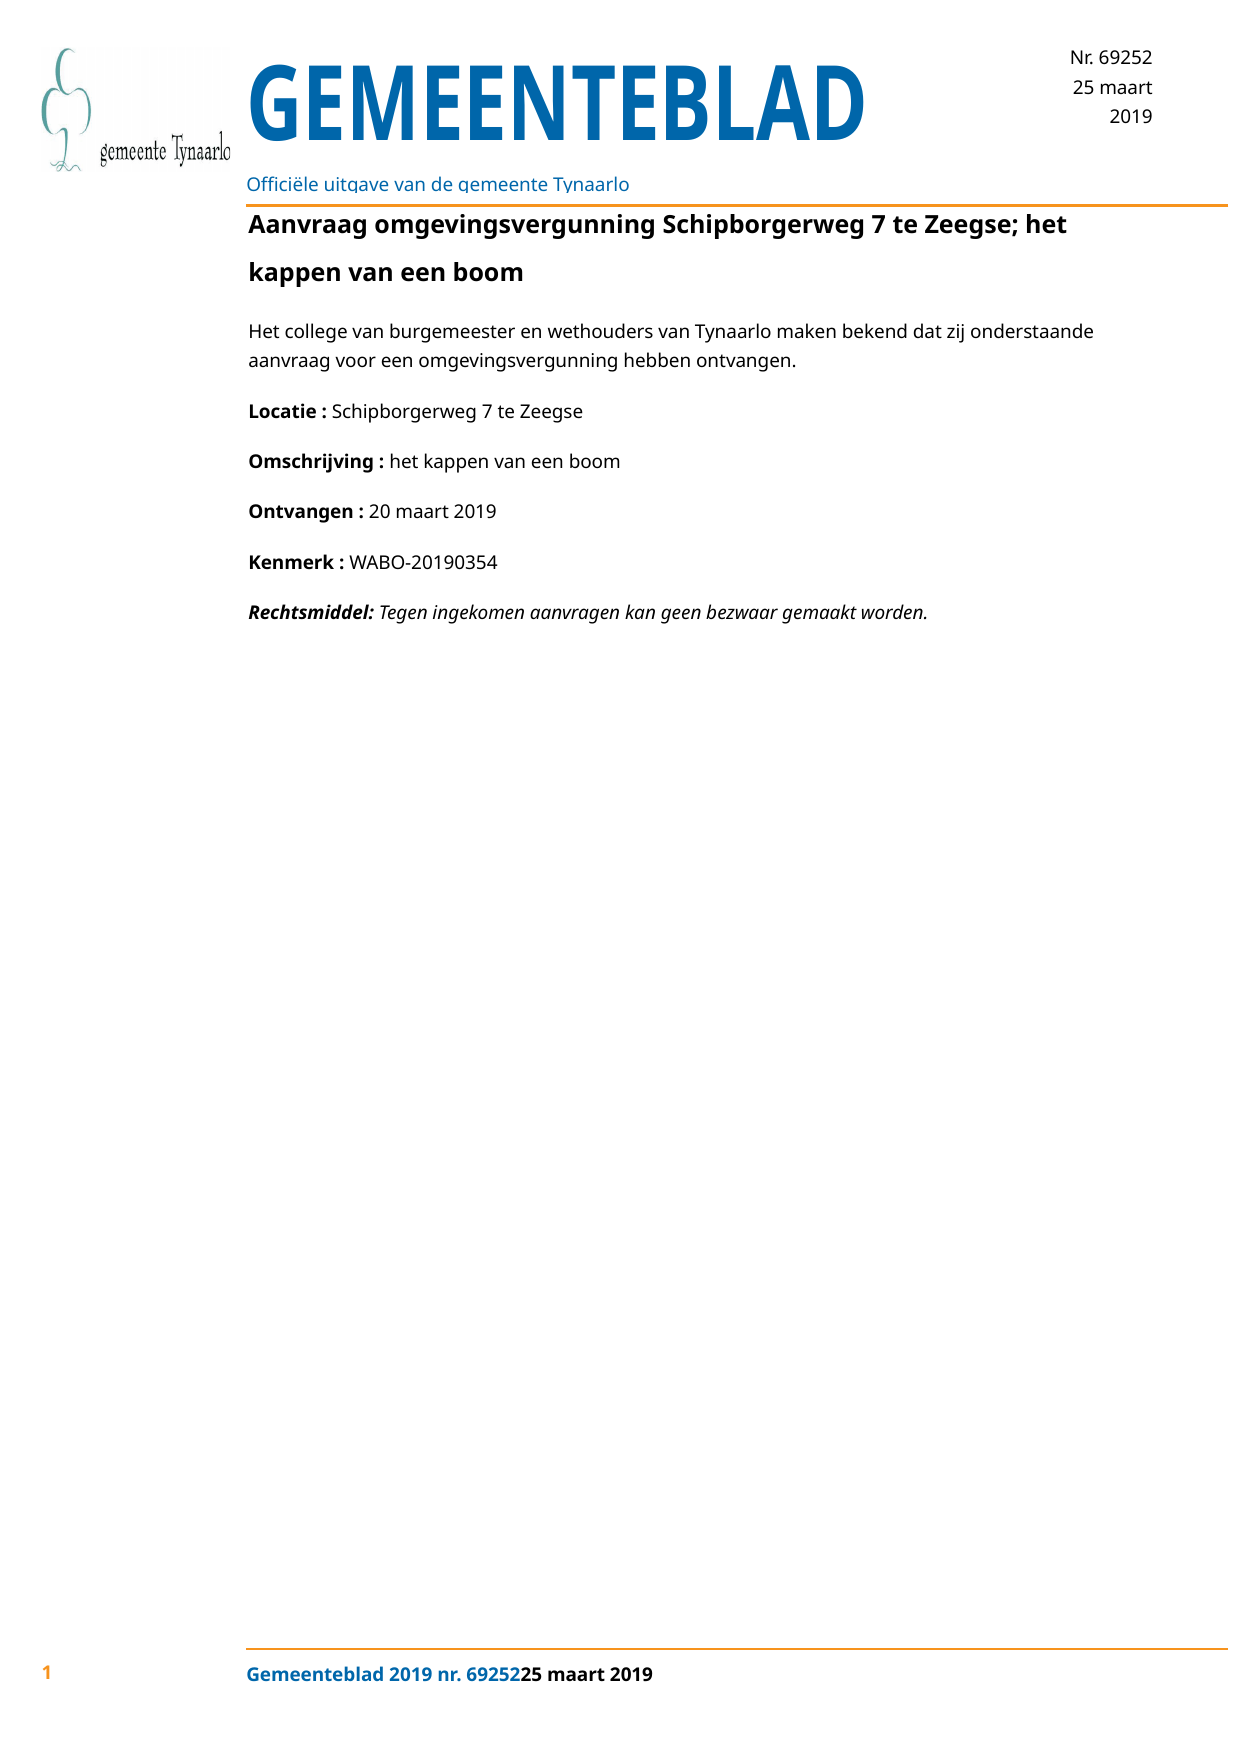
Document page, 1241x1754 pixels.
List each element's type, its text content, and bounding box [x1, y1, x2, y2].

text Kenmerk : WABO-20190354 [248, 549, 1152, 575]
text Het college van burgemeester en wethouders van Tynaarlo maken bekend dat zij onderstaande aanvraag voor een omgevingsvergunning hebben ontvangen. [248, 318, 1152, 373]
text Rechtsmiddel: Tegen ingekomen aanvragen kan geen bezwaar gemaakt worden. [248, 599, 1152, 625]
text Locatie : Schipborgerweg 7 te Zeegse [248, 398, 1152, 424]
text Ontvangen : 20 maart 2019 [248, 499, 1152, 524]
text Aanvraag omgevingsvergunning Schipborgerweg 7 te Zeegse; het kappen van een boom [248, 207, 1152, 288]
text Omschrijving : het kappen van een boom [248, 448, 1152, 474]
picture [41, 47, 231, 172]
